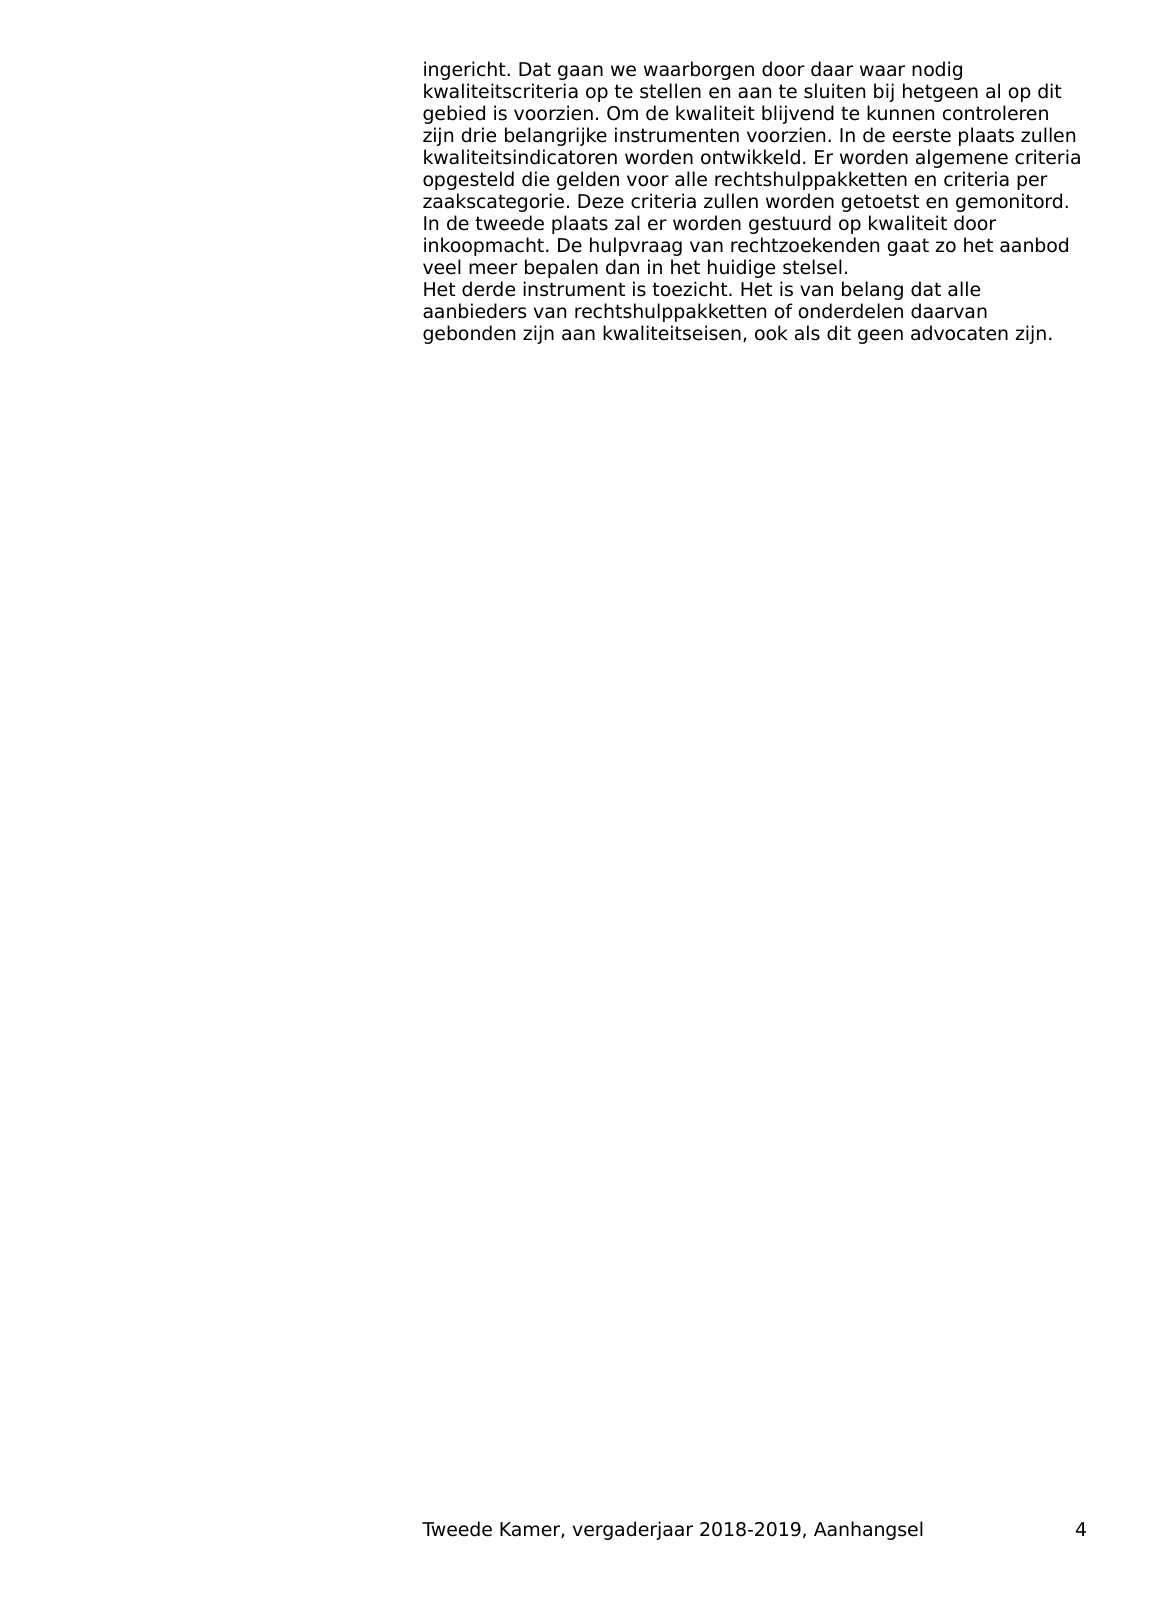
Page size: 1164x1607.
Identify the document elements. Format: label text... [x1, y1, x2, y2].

text Het derde instrument is toezicht. Het is van belang dat alle aanbieders van rechtshulppakketten of onderdelen daarvan gebonden zijn aan kwaliteitseisen, ook als dit geen advocaten zijn. [422, 279, 1087, 345]
text ingericht. Dat gaan we waarborgen door daar waar nodig kwaliteitscriteria op te stellen en aan te sluiten bij hetgeen al op dit gebied is voorzien. Om de kwaliteit blijvend te kunnen controleren zijn drie belangrijke instrumenten voorzien. In de eerste plaats zullen kwaliteitsindicatoren worden ontwikkeld. Er worden algemene criteria opgesteld die gelden voor alle rechtshulppakketten en criteria per zaakscategorie. Deze criteria zullen worden getoetst en gemonitord. [422, 59, 1087, 213]
text In de tweede plaats zal er worden gestuurd op kwaliteit door inkoopmacht. De hulpvraag van rechtzoekenden gaat zo het aanbod veel meer bepalen dan in het huidige stelsel. [422, 213, 1087, 279]
